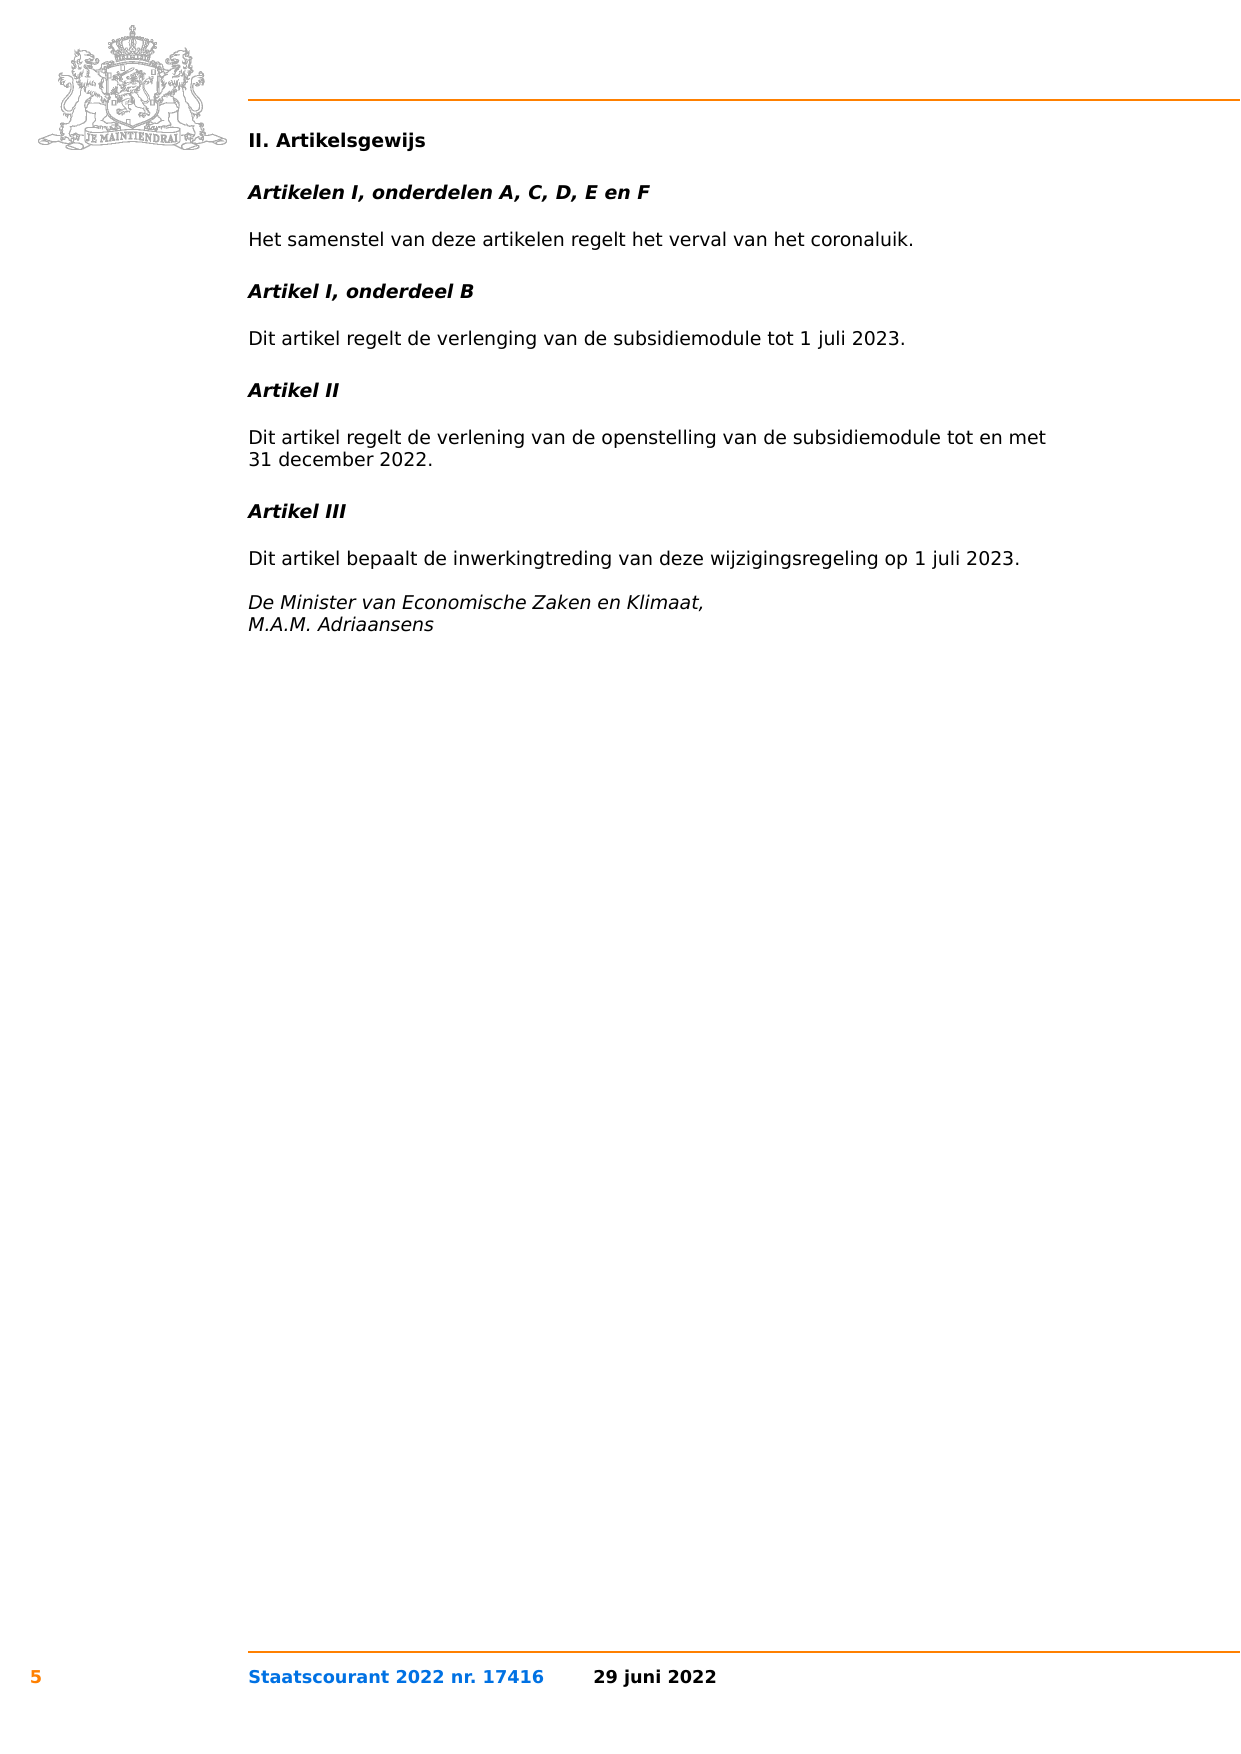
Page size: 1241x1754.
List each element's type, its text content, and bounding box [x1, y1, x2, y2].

subtitle Artikelen I, onderdelen A, C, D, E en F [248, 182, 1163, 204]
picture [38, 25, 227, 150]
subtitle Artikel III [248, 501, 1163, 523]
text De Minister van Economische Zaken en Klimaat, M.A.M. Adriaansens [248, 592, 1163, 636]
text Het samenstel van deze artikelen regelt het verval van het coronaluik. [248, 229, 1163, 251]
subtitle Artikel I, onderdeel B [248, 281, 1163, 303]
text Dit artikel regelt de verlenging van de subsidiemodule tot 1 juli 2023. [248, 328, 1163, 350]
subtitle II. Artikelsgewijs [248, 130, 1163, 152]
text Dit artikel bepaalt de inwerkingtreding van deze wijzigingsregeling op 1 juli 2023. [248, 548, 1163, 570]
subtitle Artikel II [248, 380, 1163, 402]
text Dit artikel regelt de verlening van de openstelling van de subsidiemodule tot en met 31 december 2022. [248, 427, 1163, 471]
